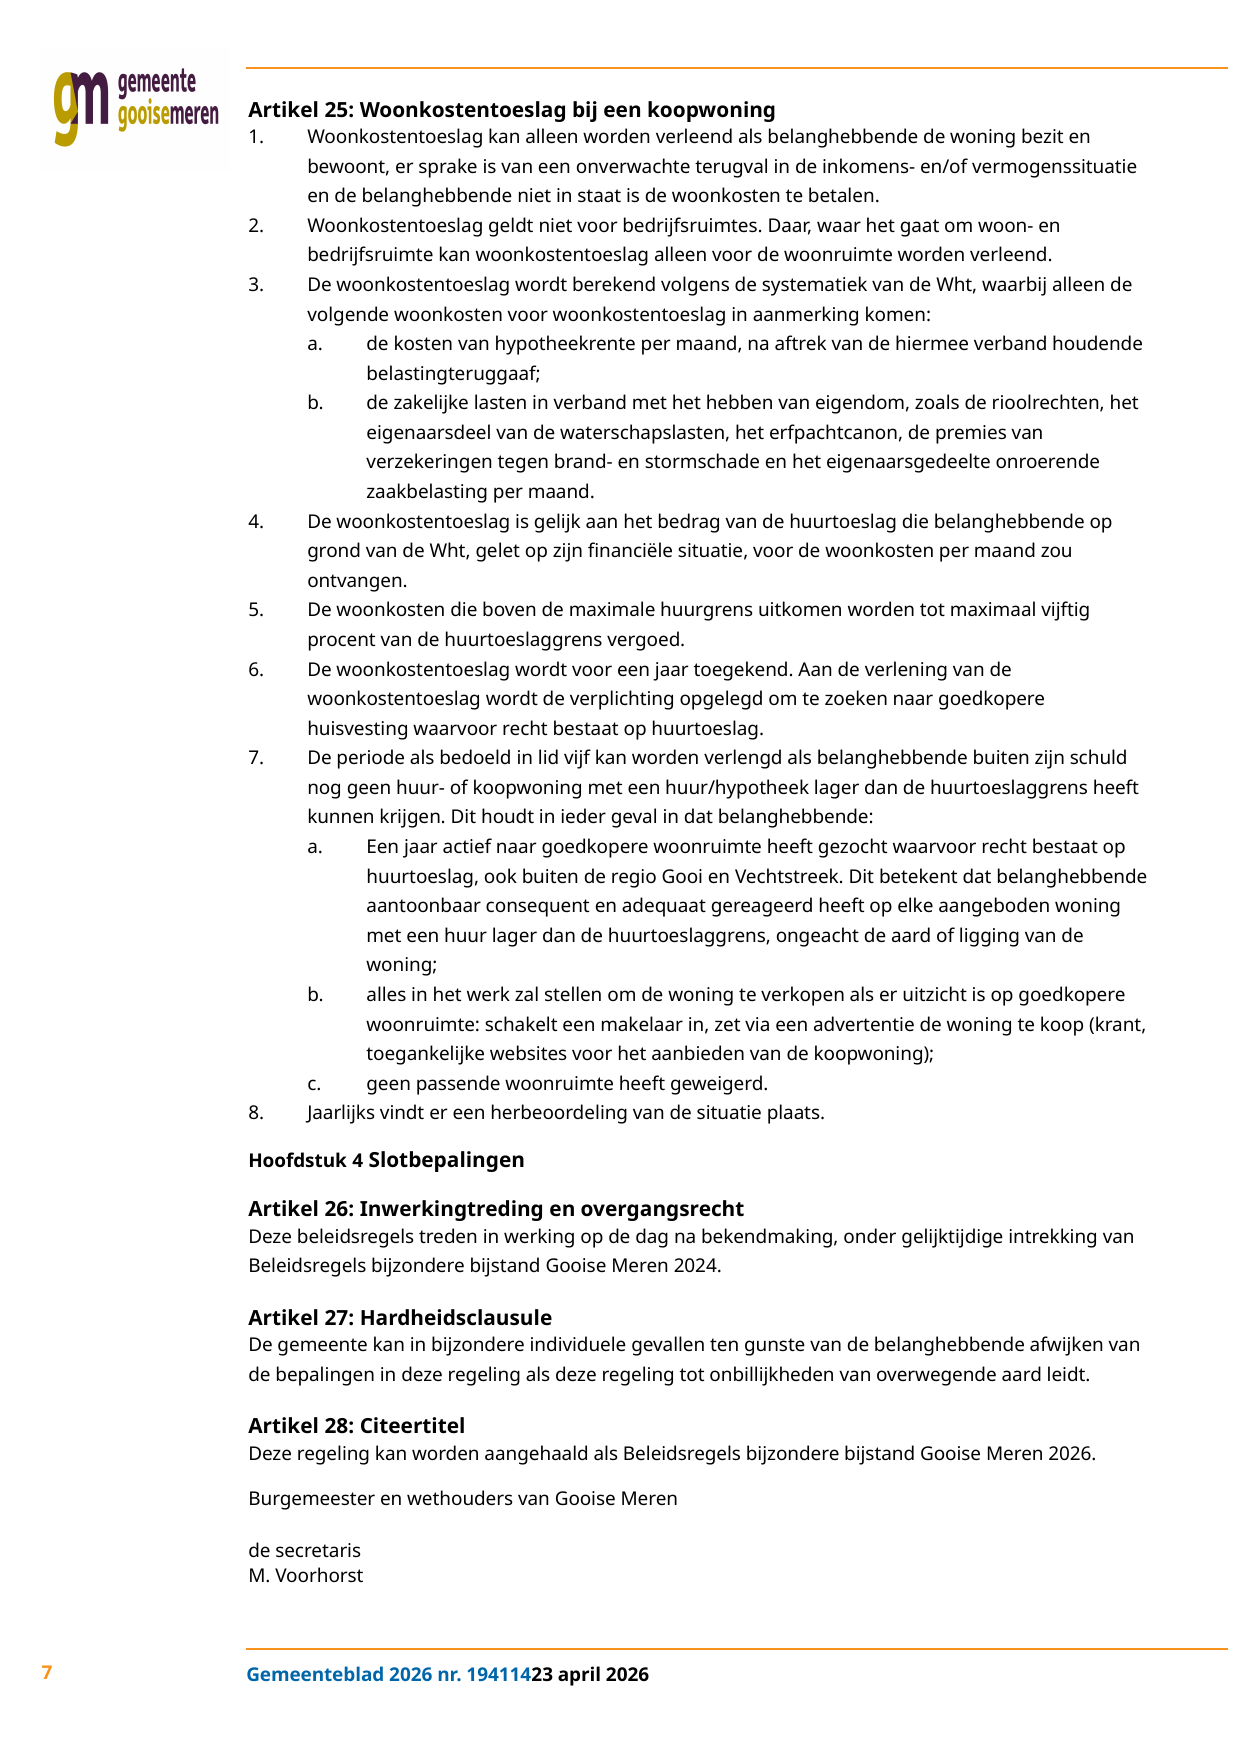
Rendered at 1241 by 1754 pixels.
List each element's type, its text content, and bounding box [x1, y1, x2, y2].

list Een jaar actief naar goedkopere woonruimte heeft gezocht waarvoor recht bestaat op huurtoeslag, ook buiten de regio Gooi en Vechtstreek. Dit betekent dat belanghebbende aantoonbaar consequent en adequaat gereageerd heeft op elke aangeboden woning met een huur lager dan de huurtoeslaggrens, ongeacht de aard of ligging van de woning; [307, 833, 1152, 977]
text Deze regeling kan worden aangehaald als Beleidsregels bijzondere bijstand Gooise Meren 2026. [248, 1440, 1152, 1465]
text de secretaris [248, 1537, 1152, 1562]
text Artikel 26: Inwerkingtreding en overgangsrecht [248, 1194, 1152, 1223]
list De periode als bedoeld in lid vijf kan worden verlengd als belanghebbende buiten zijn schuld nog geen huur- of koopwoning met een huur/hypotheek lager dan de huurtoeslaggrens heeft kunnen krijgen. Dit houdt in ieder geval in dat belanghebbende: [248, 744, 1152, 829]
text Hoofdstuk 4 Slotbepalingen [248, 1145, 1152, 1173]
list Woonkostentoeslag geldt niet voor bedrijfsruimtes. Daar, waar het gaat om woon- en bedrijfsruimte kan woonkostentoeslag alleen voor de woonruimte worden verleend. [248, 212, 1152, 267]
text Deze beleidsregels treden in werking op de dag na bekendmaking, onder gelijktijdige intrekking van Beleidsregels bijzondere bijstand Gooise Meren 2024. [248, 1223, 1152, 1278]
list De woonkostentoeslag wordt berekend volgens de systematiek van de Wht, waarbij alleen de volgende woonkosten voor woonkostentoeslag in aanmerking komen: [248, 271, 1152, 326]
text De gemeente kan in bijzondere individuele gevallen ten gunste van de belanghebbende afwijken van de bepalingen in deze regeling als deze regeling tot onbillijkheden van overwegende aard leidt. [248, 1331, 1152, 1387]
list Woonkostentoeslag kan alleen worden verleend als belanghebbende de woning bezit en bewoont, er sprake is van een onverwachte terugval in de inkomens- en/of vermogenssituatie en de belanghebbende niet in staat is de woonkosten te betalen. [248, 123, 1152, 208]
list Jaarlijks vindt er een herbeoordeling van de situatie plaats. [248, 1099, 1152, 1125]
picture [41, 47, 231, 172]
list De woonkosten die boven de maximale huurgrens uitkomen worden tot maximaal vijftig procent van de huurtoeslaggrens vergoed. [248, 597, 1152, 652]
list de zakelijke lasten in verband met het hebben van eigendom, zoals de rioolrechten, het eigenaarsdeel van de waterschapslasten, het erfpachtcanon, de premies van verzekeringen tegen brand- en stormschade en het eigenaarsgedeelte onroerende zaakbelasting per maand. [307, 389, 1152, 504]
list alles in het werk zal stellen om de woning te verkopen als er uitzicht is op goedkopere woonruimte: schakelt een makelaar in, zet via een advertentie de woning te koop (krant, toegankelijke websites voor het aanbieden van de koopwoning); [307, 981, 1152, 1066]
list de kosten van hypotheekrente per maand, na aftrek van de hiermee verband houdende belastingteruggaaf; [307, 330, 1152, 386]
text Burgemeester en wethouders van Gooise Meren [248, 1485, 1152, 1511]
list De woonkostentoeslag wordt voor een jaar toegekend. Aan de verlening van de woonkostentoeslag wordt de verplichting opgelegd om te zoeken naar goedkopere huisvesting waarvoor recht bestaat op huurtoeslag. [248, 656, 1152, 741]
text Artikel 27: Hardheidsclausule [248, 1303, 1152, 1331]
list De woonkostentoeslag is gelijk aan het bedrag van de huurtoeslag die belanghebbende op grond van de Wht, gelet op zijn financiële situatie, voor de woonkosten per maand zou ontvangen. [248, 508, 1152, 593]
list geen passende woonruimte heeft geweigerd. [307, 1070, 1152, 1096]
text M. Voorhorst [248, 1562, 1152, 1588]
text Artikel 25: Woonkostentoeslag bij een koopwoning [248, 95, 1152, 123]
text Artikel 28: Citeertitel [248, 1411, 1152, 1440]
